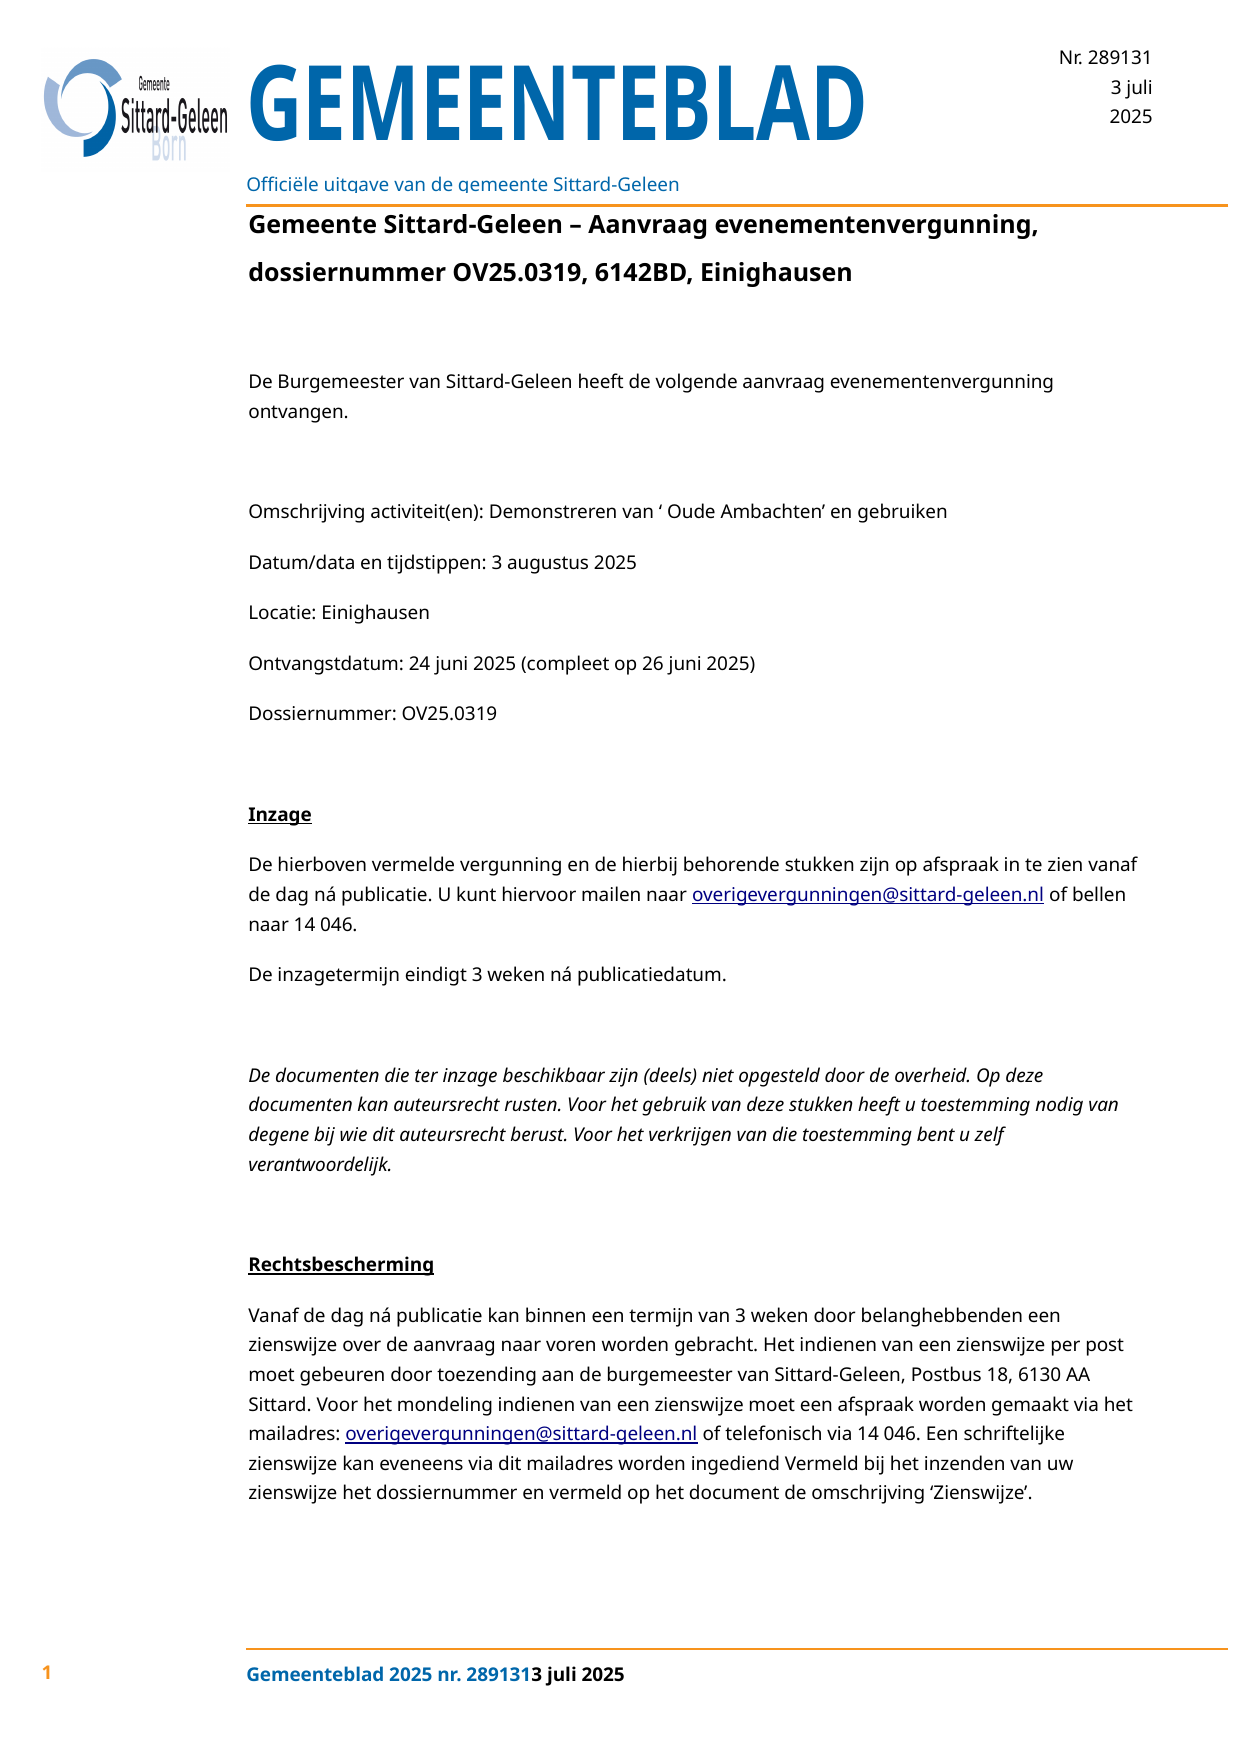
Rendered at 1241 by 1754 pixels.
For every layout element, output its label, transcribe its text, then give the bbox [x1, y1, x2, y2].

text De inzagetermijn eindigt 3 weken ná publicatiedatum. [248, 961, 1152, 987]
text De hierboven vermelde vergunning en de hierbij behorende stukken zijn op afspraak in te zien vanaf de dag ná publicatie. U kunt hiervoor mailen naar overigevergunningen@sittard-geleen.nl of bellen naar 14 046. [248, 852, 1152, 937]
text Ontvangstdatum: 24 juni 2025 (compleet op 26 juni 2025) [248, 650, 1152, 676]
text De documenten die ter inzage beschikbaar zijn (deels) niet opgesteld door de overheid. Op deze documenten kan auteursrecht rusten. Voor het gebruik van deze stukken heeft u toestemming nodig van degene bij wie dit auteursrecht berust. Voor het verkrijgen van die toestemming bent u zelf verantwoordelijk. [248, 1062, 1152, 1177]
picture [41, 47, 231, 172]
text Datum/data en tijdstippen: 3 augustus 2025 [248, 549, 1152, 575]
text Dossiernummer: OV25.0319 [248, 700, 1152, 726]
text De Burgemeester van Sittard-Geleen heeft de volgende aanvraag evenementenvergunning ontvangen. [248, 368, 1152, 424]
text Locatie: Einighausen [248, 599, 1152, 625]
text Inzage [248, 801, 1152, 827]
text Vanaf de dag ná publicatie kan binnen een termijn van 3 weken door belanghebbenden een zienswijze over de aanvraag naar voren worden gebracht. Het indienen van een zienswijze per post moet gebeuren door toezending aan de burgemeester van Sittard-Geleen, Postbus 18, 6130 AA Sittard. Voor het mondeling indienen van een zienswijze moet een afspraak worden gemaakt via het mailadres: overigevergunningen@sittard-geleen.nl of telefonisch via 14 046. Een schriftelijke zienswijze kan eveneens via dit mailadres worden ingediend Vermeld bij het inzenden van uw zienswijze het dossiernummer en vermeld op het document de omschrijving ‘Zienswijze’. [248, 1302, 1152, 1505]
text Omschrijving activiteit(en): Demonstreren van ‘ Oude Ambachten’ en gebruiken [248, 499, 1152, 524]
text Gemeente Sittard-Geleen – Aanvraag evenementenvergunning, dossiernummer OV25.0319, 6142BD, Einighausen [248, 207, 1152, 288]
text Rechtsbescherming [248, 1252, 1152, 1277]
